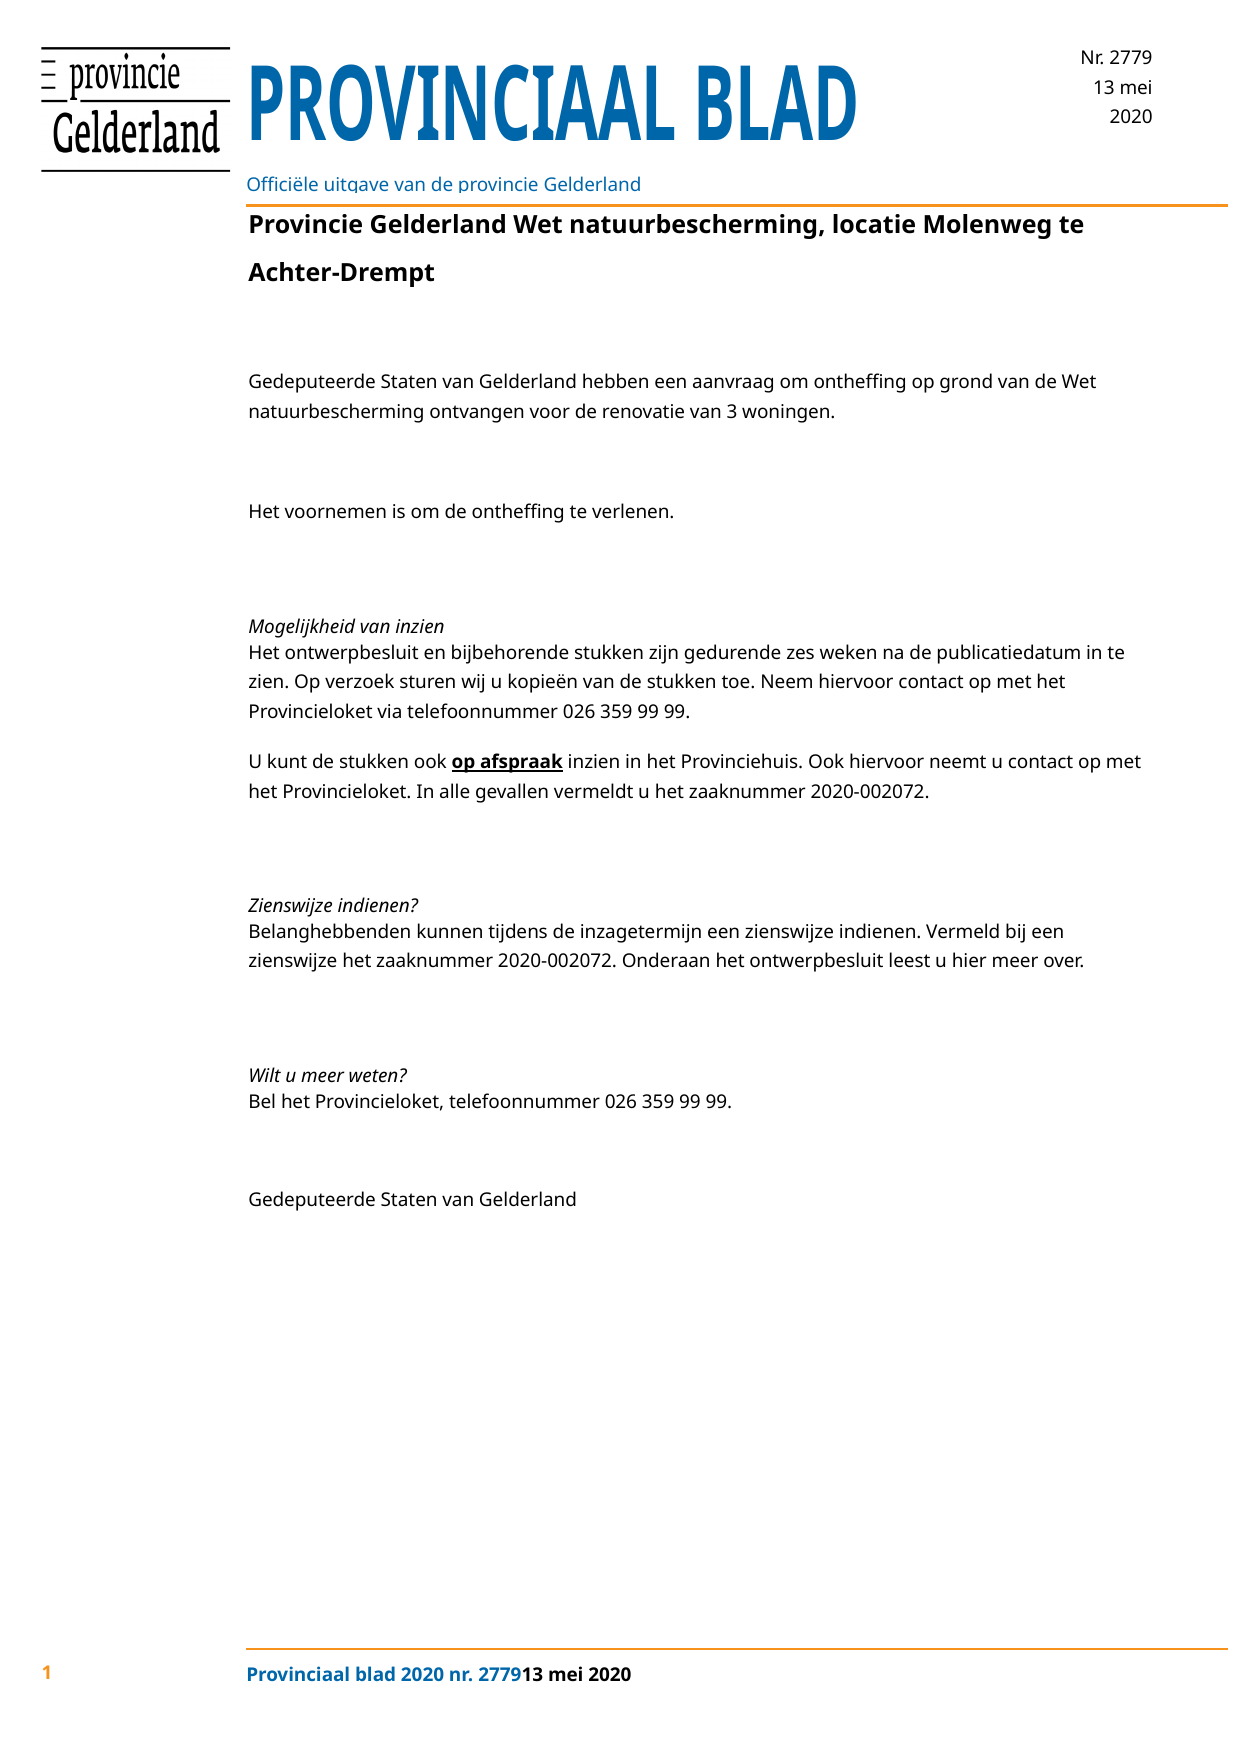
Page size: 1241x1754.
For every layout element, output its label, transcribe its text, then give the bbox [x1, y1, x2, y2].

text Het voornemen is om de ontheffing te verlenen. [248, 499, 1152, 524]
text Belanghebbenden kunnen tijdens de inzagetermijn een zienswijze indienen. Vermeld bij een zienswijze het zaaknummer 2020-002072. Onderaan het ontwerpbesluit leest u hier meer over. [248, 918, 1152, 973]
text Gedeputeerde Staten van Gelderland [248, 1186, 1152, 1212]
picture [41, 47, 231, 172]
text Zienswijze indienen? [248, 892, 1152, 918]
text Bel het Provincieloket, telefoonnummer 026 359 99 99. [248, 1088, 1152, 1113]
text Mogelijkheid van inzien [248, 613, 1152, 639]
text Provincie Gelderland Wet natuurbescherming, locatie Molenweg te Achter-Drempt [248, 207, 1152, 288]
text Gedeputeerde Staten van Gelderland hebben een aanvraag om ontheffing op grond van de Wet natuurbescherming ontvangen voor de renovatie van 3 woningen. [248, 368, 1152, 424]
text Wilt u meer weten? [248, 1062, 1152, 1088]
text U kunt de stukken ook op afspraak inzien in het Provinciehuis. Ook hiervoor neemt u contact op met het Provincieloket. In alle gevallen vermeldt u het zaaknummer 2020-002072. [248, 748, 1152, 804]
text Het ontwerpbesluit en bijbehorende stukken zijn gedurende zes weken na de publicatiedatum in te zien. Op verzoek sturen wij u kopieën van de stukken toe. Neem hiervoor contact op met het Provincieloket via telefoonnummer 026 359 99 99. [248, 639, 1152, 724]
